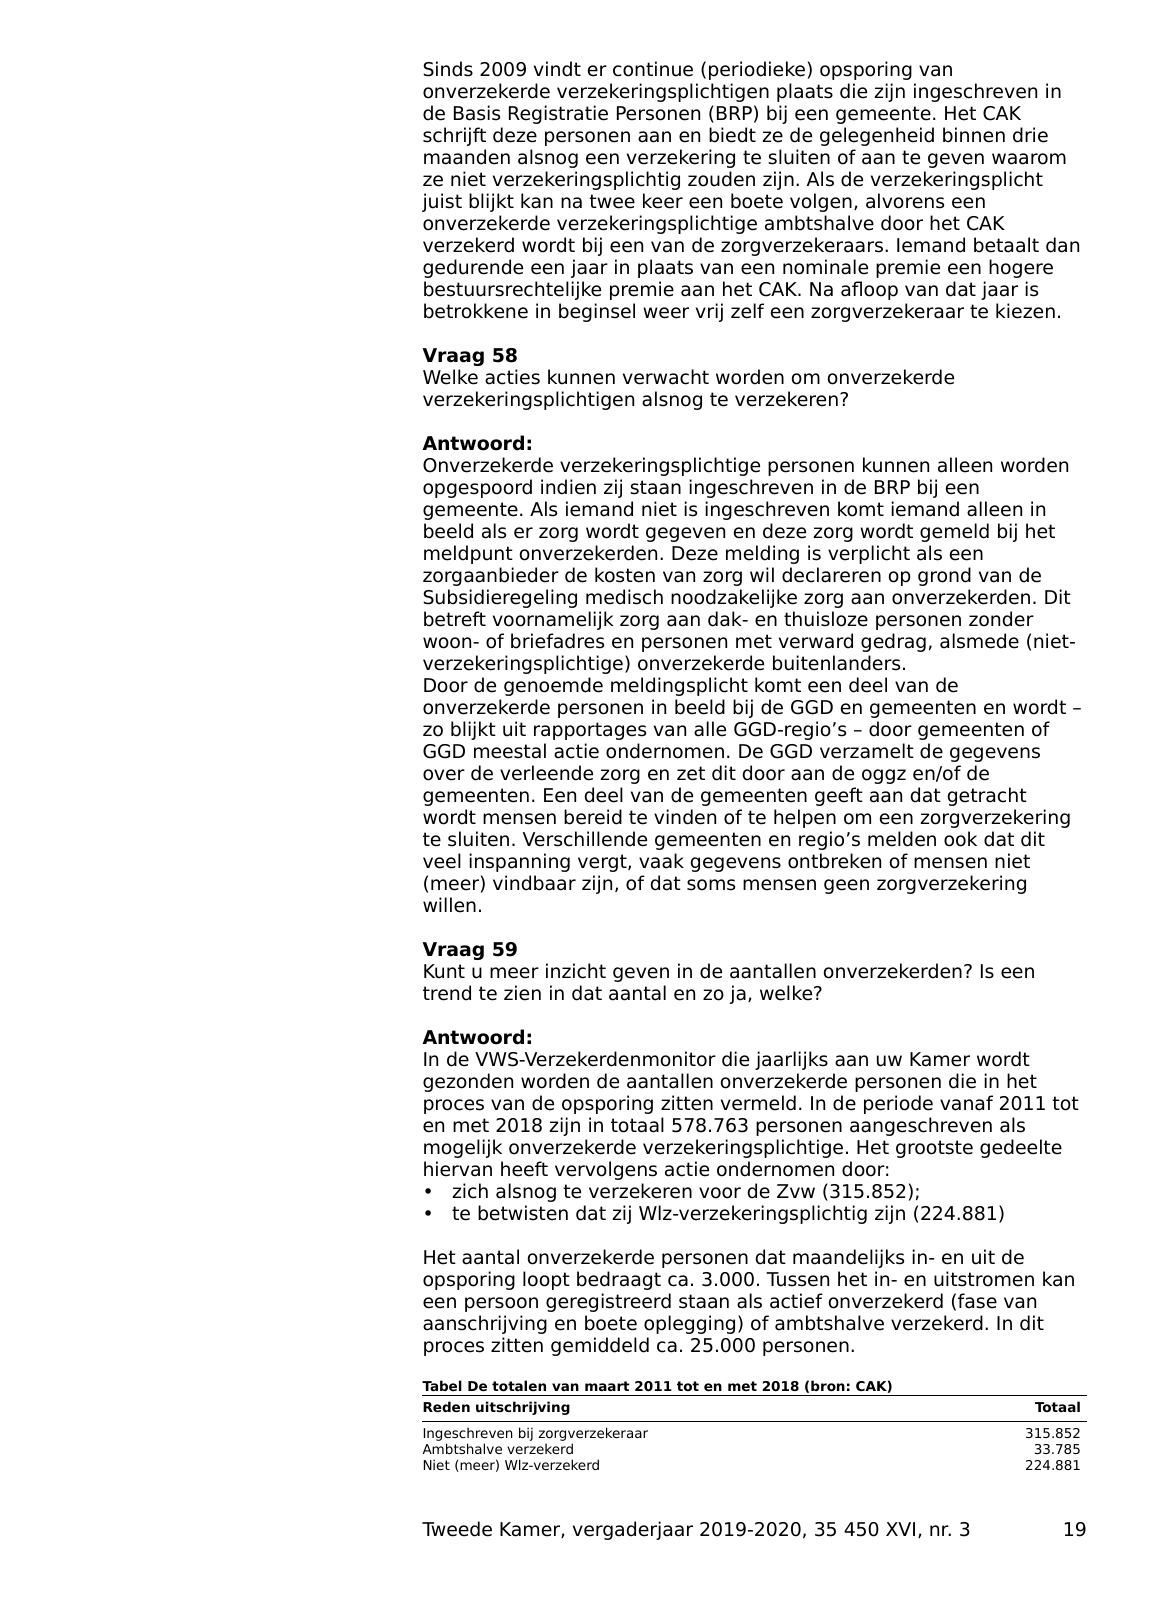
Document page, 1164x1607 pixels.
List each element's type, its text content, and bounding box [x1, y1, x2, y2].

text Welke acties kunnen verwacht worden om onverzekerde verzekeringsplichtigen alsnog te verzekeren? [422, 367, 1087, 411]
text Door de genoemde meldingsplicht komt een deel van de onverzekerde personen in beeld bij de GGD en gemeenten en wordt – zo blijkt uit rapportages van alle GGD-regio’s – door gemeenten of GGD meestal actie ondernomen. De GGD verzamelt de gegevens over de verleende zorg en zet dit door aan de oggz en/of de gemeenten. Een deel van de gemeenten geeft aan dat getracht wordt mensen bereid te vinden of te helpen om een zorgverzekering te sluiten. Verschillende gemeenten en regio’s melden ook dat dit veel inspanning vergt, vaak gegevens ontbreken of mensen niet (meer) vindbaar zijn, of dat soms mensen geen zorgverzekering willen. [422, 675, 1087, 917]
text Kunt u meer inzicht geven in de aantallen onverzekerden? Is een trend te zien in dat aantal en zo ja, welke? [422, 961, 1087, 1005]
text In de VWS-Verzekerdenmonitor die jaarlijks aan uw Kamer wordt gezonden worden de aantallen onverzekerde personen die in het proces van de opsporing zitten vermeld. In de periode vanaf 2011 tot en met 2018 zijn in totaal 578.763 personen aangeschreven als mogelijk onverzekerde verzekeringsplichtige. Het grootste gedeelte hiervan heeft vervolgens actie ondernomen door: [422, 1049, 1087, 1181]
table_cell 315.852 [954, 1422, 1087, 1442]
table_cell Ambtshalve verzekerd [422, 1442, 954, 1458]
text Antwoord: [422, 433, 1087, 455]
table_cell 224.881 [954, 1458, 1087, 1473]
text Sinds 2009 vindt er continue (periodieke) opsporing van onverzekerde verzekeringsplichtigen plaats die zijn ingeschreven in de Basis Registratie Personen (BRP) bij een gemeente. Het CAK schrijft deze personen aan en biedt ze de gelegenheid binnen drie maanden alsnog een verzekering te sluiten of aan te geven waarom ze niet verzekeringsplichtig zouden zijn. Als de verzekeringsplicht juist blijkt kan na twee keer een boete volgen, alvorens een onverzekerde verzekeringsplichtige ambtshalve door het CAK verzekerd wordt bij een van de zorgverzekeraars. Iemand betaalt dan gedurende een jaar in plaats van een nominale premie een hogere bestuursrechtelijke premie aan het CAK. Na afloop van dat jaar is betrokkene in beginsel weer vrij zelf een zorgverzekeraar te kiezen. [422, 59, 1087, 323]
text • te betwisten dat zij Wlz-verzekeringsplichtig zijn (224.881) [422, 1203, 1087, 1225]
text • zich alsnog te verzekeren voor de Zvw (315.852); [422, 1181, 1087, 1203]
text Vraag 59 [422, 939, 1087, 961]
text Vraag 58 [422, 345, 1087, 367]
text Het aantal onverzekerde personen dat maandelijks in- en uit de opsporing loopt bedraagt ca. 3.000. Tussen het in- en uitstromen kan een persoon geregistreerd staan als actief onverzekerd (fase van aanschrijving en boete oplegging) of ambtshalve verzekerd. In dit proces zitten gemiddeld ca. 25.000 personen. [422, 1247, 1087, 1357]
table_cell Niet (meer) Wlz-verzekerd [422, 1458, 954, 1473]
table_cell 33.785 [954, 1442, 1087, 1458]
table_header Tabel De totalen van maart 2011 tot en met 2018 (bron: CAK) [422, 1379, 1087, 1394]
table_cell Reden uitschrijving [422, 1396, 954, 1421]
text Antwoord: [422, 1027, 1087, 1049]
table_cell Totaal [954, 1396, 1087, 1421]
table_cell Ingeschreven bij zorgverzekeraar [422, 1422, 954, 1442]
text Onverzekerde verzekeringsplichtige personen kunnen alleen worden opgespoord indien zij staan ingeschreven in de BRP bij een gemeente. Als iemand niet is ingeschreven komt iemand alleen in beeld als er zorg wordt gegeven en deze zorg wordt gemeld bij het meldpunt onverzekerden. Deze melding is verplicht als een zorgaanbieder de kosten van zorg wil declareren op grond van de Subsidieregeling medisch noodzakelijke zorg aan onverzekerden. Dit betreft voornamelijk zorg aan dak- en thuisloze personen zonder woon- of briefadres en personen met verward gedrag, alsmede (niet-verzekeringsplichtige) onverzekerde buitenlanders. [422, 455, 1087, 675]
